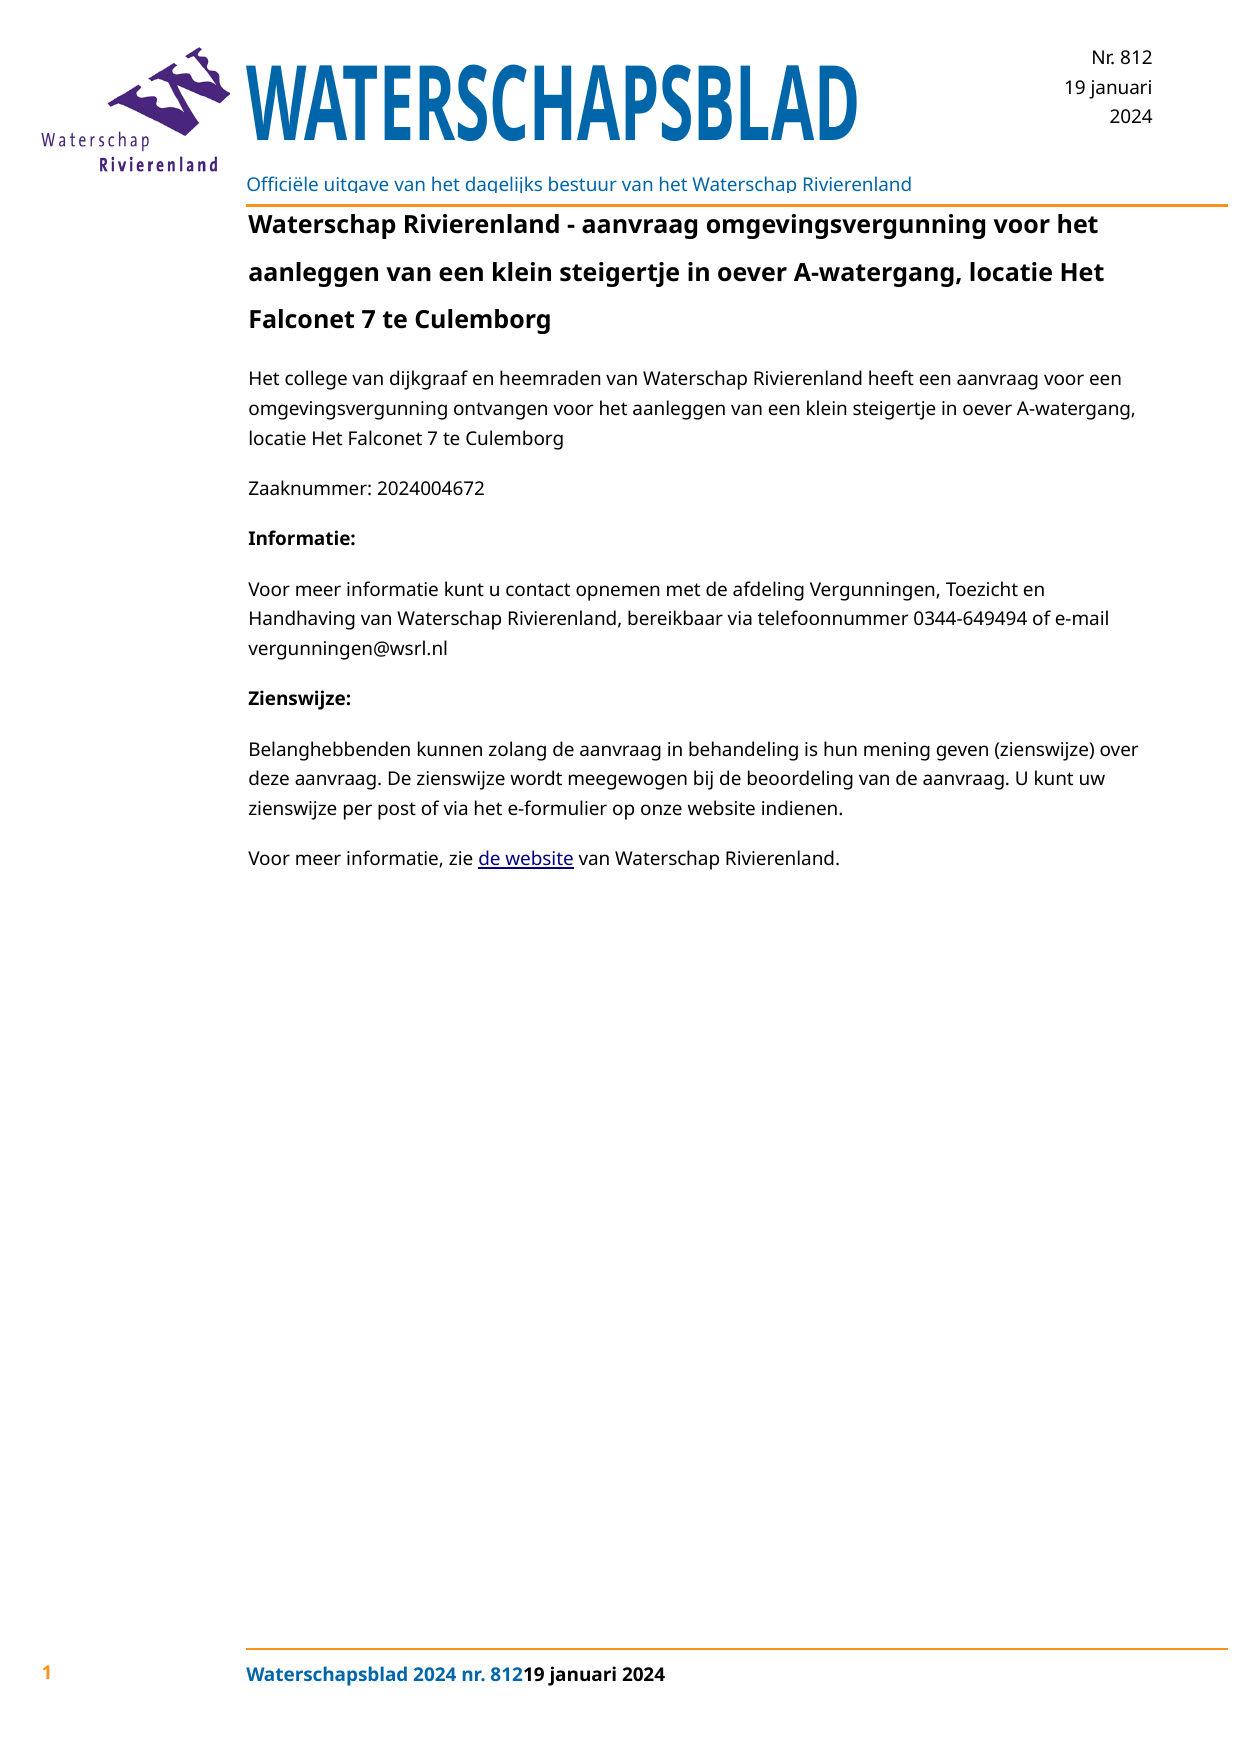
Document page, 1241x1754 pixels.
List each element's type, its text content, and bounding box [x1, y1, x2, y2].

text Belanghebbenden kunnen zolang de aanvraag in behandeling is hun mening geven (zienswijze) over deze aanvraag. De zienswijze wordt meegewogen bij de beoordeling van de aanvraag. U kunt uw zienswijze per post of via het e-formulier op onze website indienen. [248, 736, 1152, 821]
text Voor meer informatie, zie de website van Waterschap Rivierenland. [248, 846, 1152, 871]
picture [41, 47, 231, 172]
text Zienswijze: [248, 686, 1152, 711]
text Het college van dijkgraaf en heemraden van Waterschap Rivierenland heeft een aanvraag voor een omgevingsvergunning ontvangen voor het aanleggen van een klein steigertje in oever A-watergang, locatie Het Falconet 7 te Culemborg [248, 366, 1152, 450]
text Zaaknummer: 2024004672 [248, 475, 1152, 501]
text Informatie: [248, 526, 1152, 551]
text Voor meer informatie kunt u contact opnemen met de afdeling Vergunningen, Toezicht en Handhaving van Waterschap Rivierenland, bereikbaar via telefoonnummer 0344-649494 of e-mail vergunningen@wsrl.nl [248, 576, 1152, 661]
text Waterschap Rivierenland - aanvraag omgevingsvergunning voor het aanleggen van een klein steigertje in oever A-watergang, locatie Het Falconet 7 te Culemborg [248, 207, 1152, 336]
